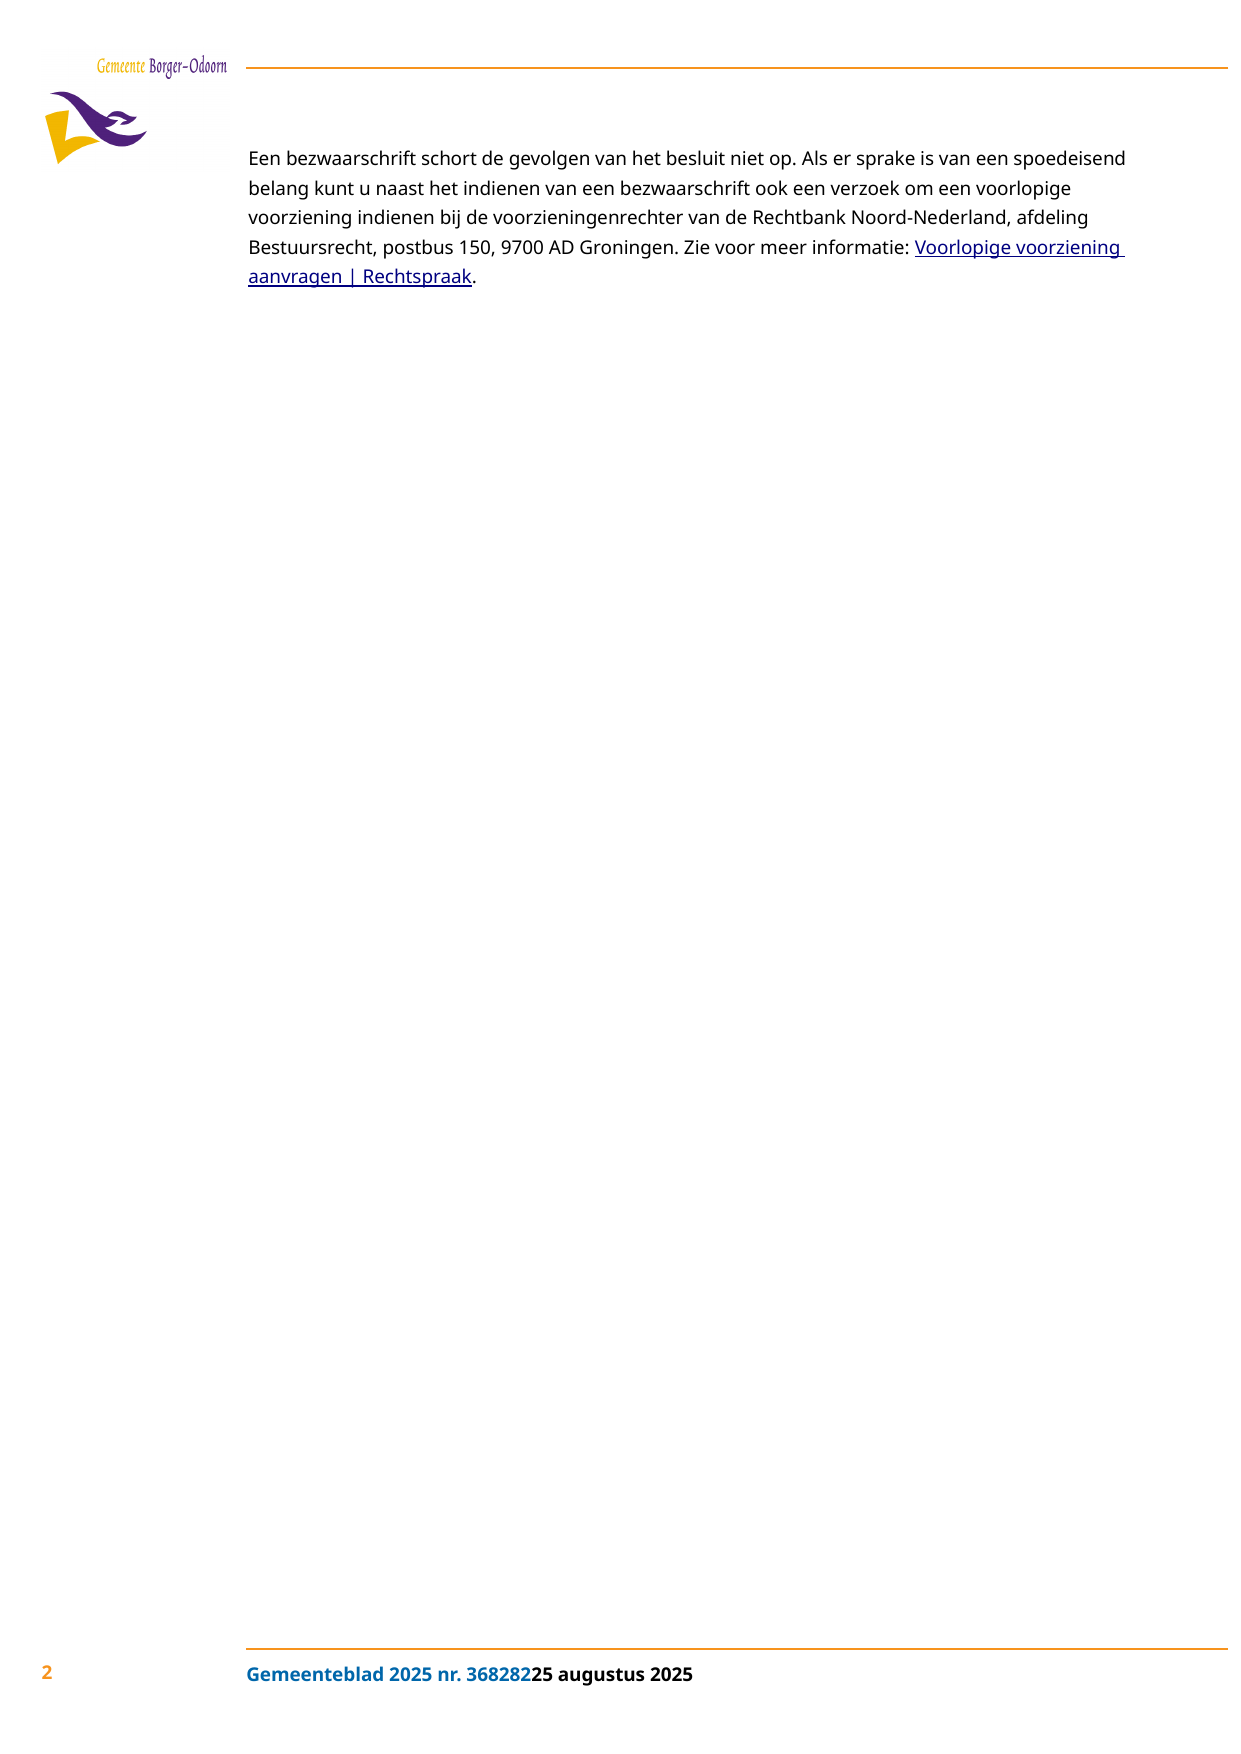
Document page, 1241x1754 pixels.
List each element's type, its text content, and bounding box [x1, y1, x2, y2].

text Een bezwaarschrift schort de gevolgen van het besluit niet op. Als er sprake is van een spoedeisend belang kunt u naast het indienen van een bezwaarschrift ook een verzoek om een voorlopige voorziening indienen bij de voorzieningenrechter van de Rechtbank Noord-Nederland, afdeling Bestuursrecht, postbus 150, 9700 AD Groningen. Zie voor meer informatie: Voorlopige voorziening aanvragen | Rechtspraak. [248, 145, 1152, 289]
picture [41, 47, 231, 172]
